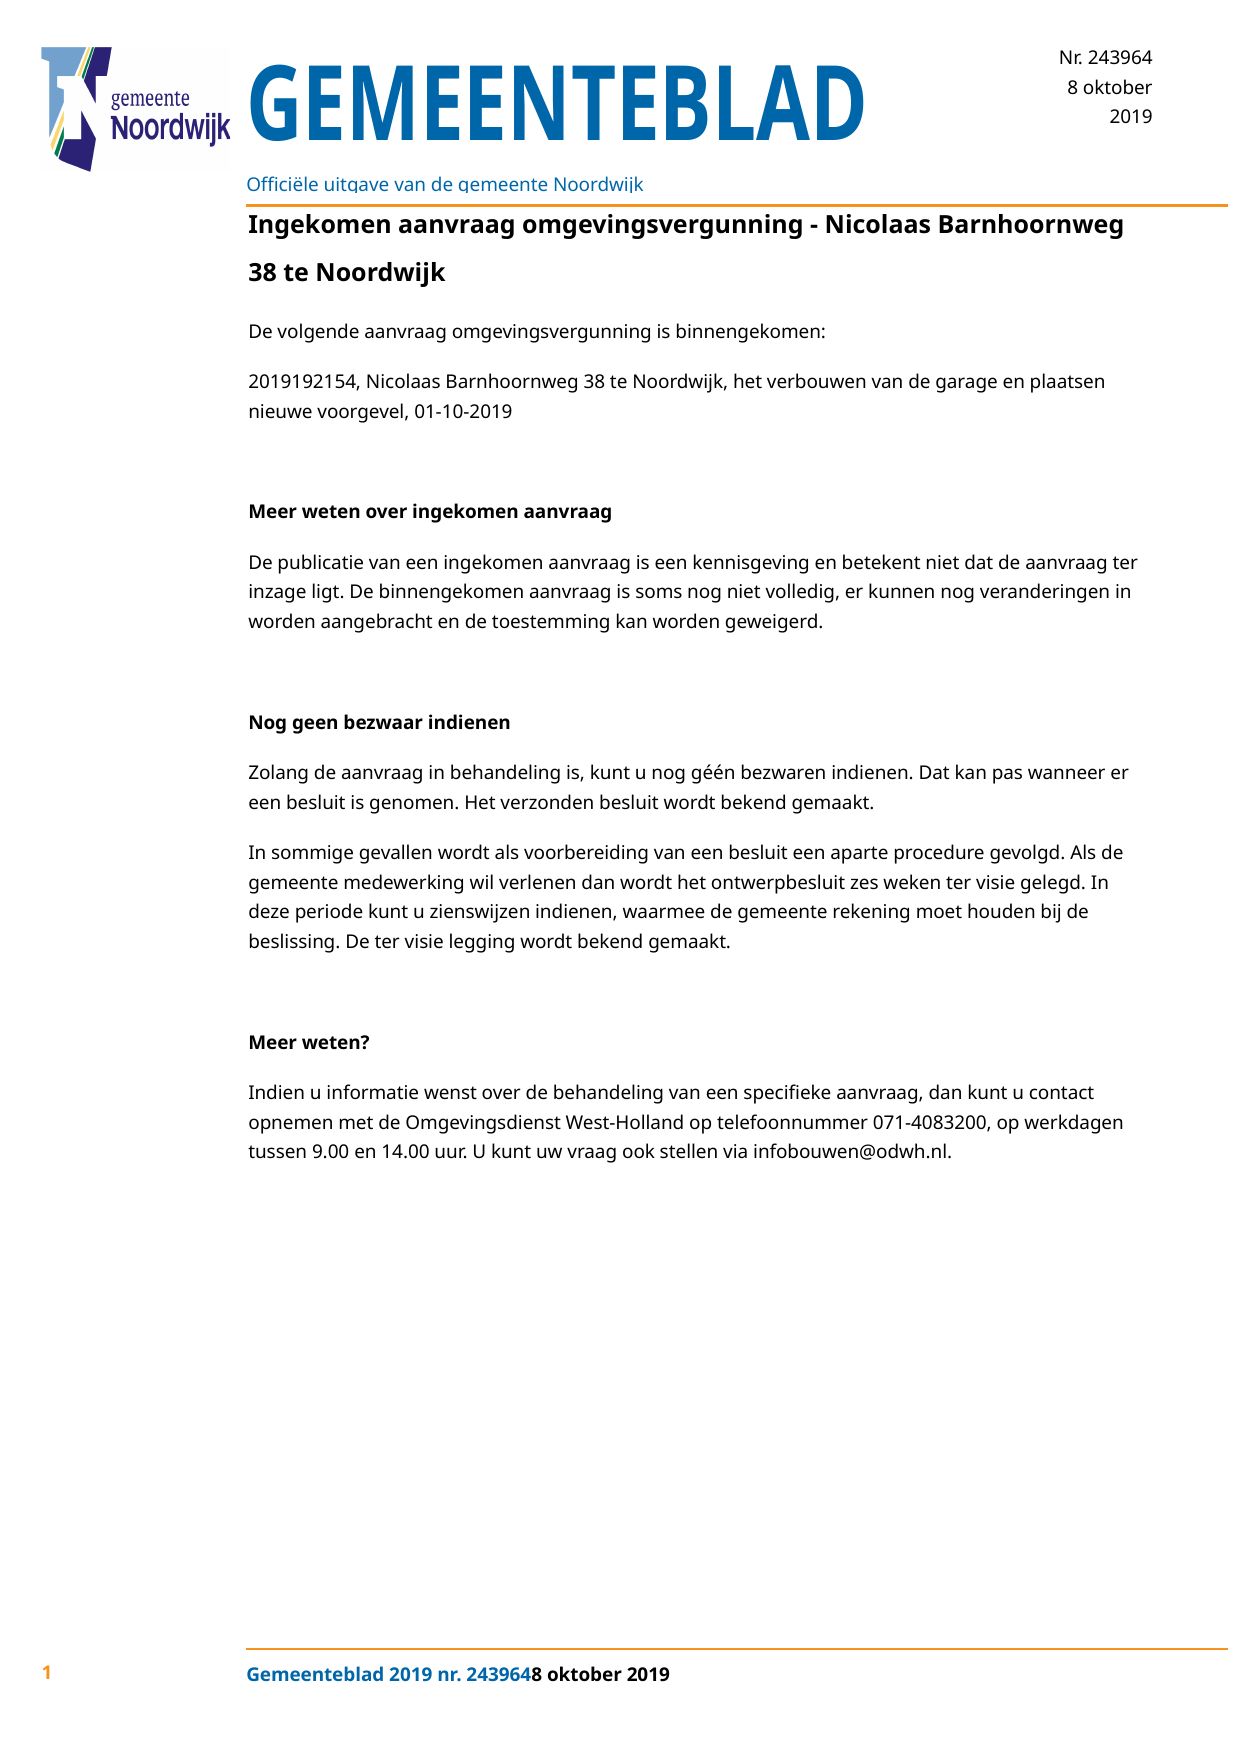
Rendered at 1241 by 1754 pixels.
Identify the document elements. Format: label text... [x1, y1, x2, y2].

text Nog geen bezwaar indienen [248, 709, 1152, 735]
text Meer weten over ingekomen aanvraag [248, 499, 1152, 524]
text In sommige gevallen wordt als voorbereiding van een besluit een aparte procedure gevolgd. Als de gemeente medewerking wil verlenen dan wordt het ontwerpbesluit zes weken ter visie gelegd. In deze periode kunt u zienswijzen indienen, waarmee de gemeente rekening moet houden bij de beslissing. De ter visie legging wordt bekend gemaakt. [248, 839, 1152, 954]
text De volgende aanvraag omgevingsvergunning is binnengekomen: [248, 318, 1152, 344]
text 2019192154, Nicolaas Barnhoornweg 38 te Noordwijk, het verbouwen van de garage en plaatsen nieuwe voorgevel, 01-10-2019 [248, 368, 1152, 424]
text De publicatie van een ingekomen aanvraag is een kennisgeving en betekent niet dat de aanvraag ter inzage ligt. De binnengekomen aanvraag is soms nog niet volledig, er kunnen nog veranderingen in worden aangebracht en de toestemming kan worden geweigerd. [248, 549, 1152, 634]
text Meer weten? [248, 1029, 1152, 1055]
text Ingekomen aanvraag omgevingsvergunning - Nicolaas Barnhoornweg 38 te Noordwijk [248, 207, 1152, 288]
picture [41, 47, 231, 172]
text Zolang de aanvraag in behandeling is, kunt u nog géén bezwaren indienen. Dat kan pas wanneer er een besluit is genomen. Het verzonden besluit wordt bekend gemaakt. [248, 759, 1152, 815]
text Indien u informatie wenst over de behandeling van een specifieke aanvraag, dan kunt u contact opnemen met de Omgevingsdienst West-Holland op telefoonnummer 071-4083200, op werkdagen tussen 9.00 en 14.00 uur. U kunt uw vraag ook stellen via infobouwen@odwh.nl. [248, 1079, 1152, 1164]
